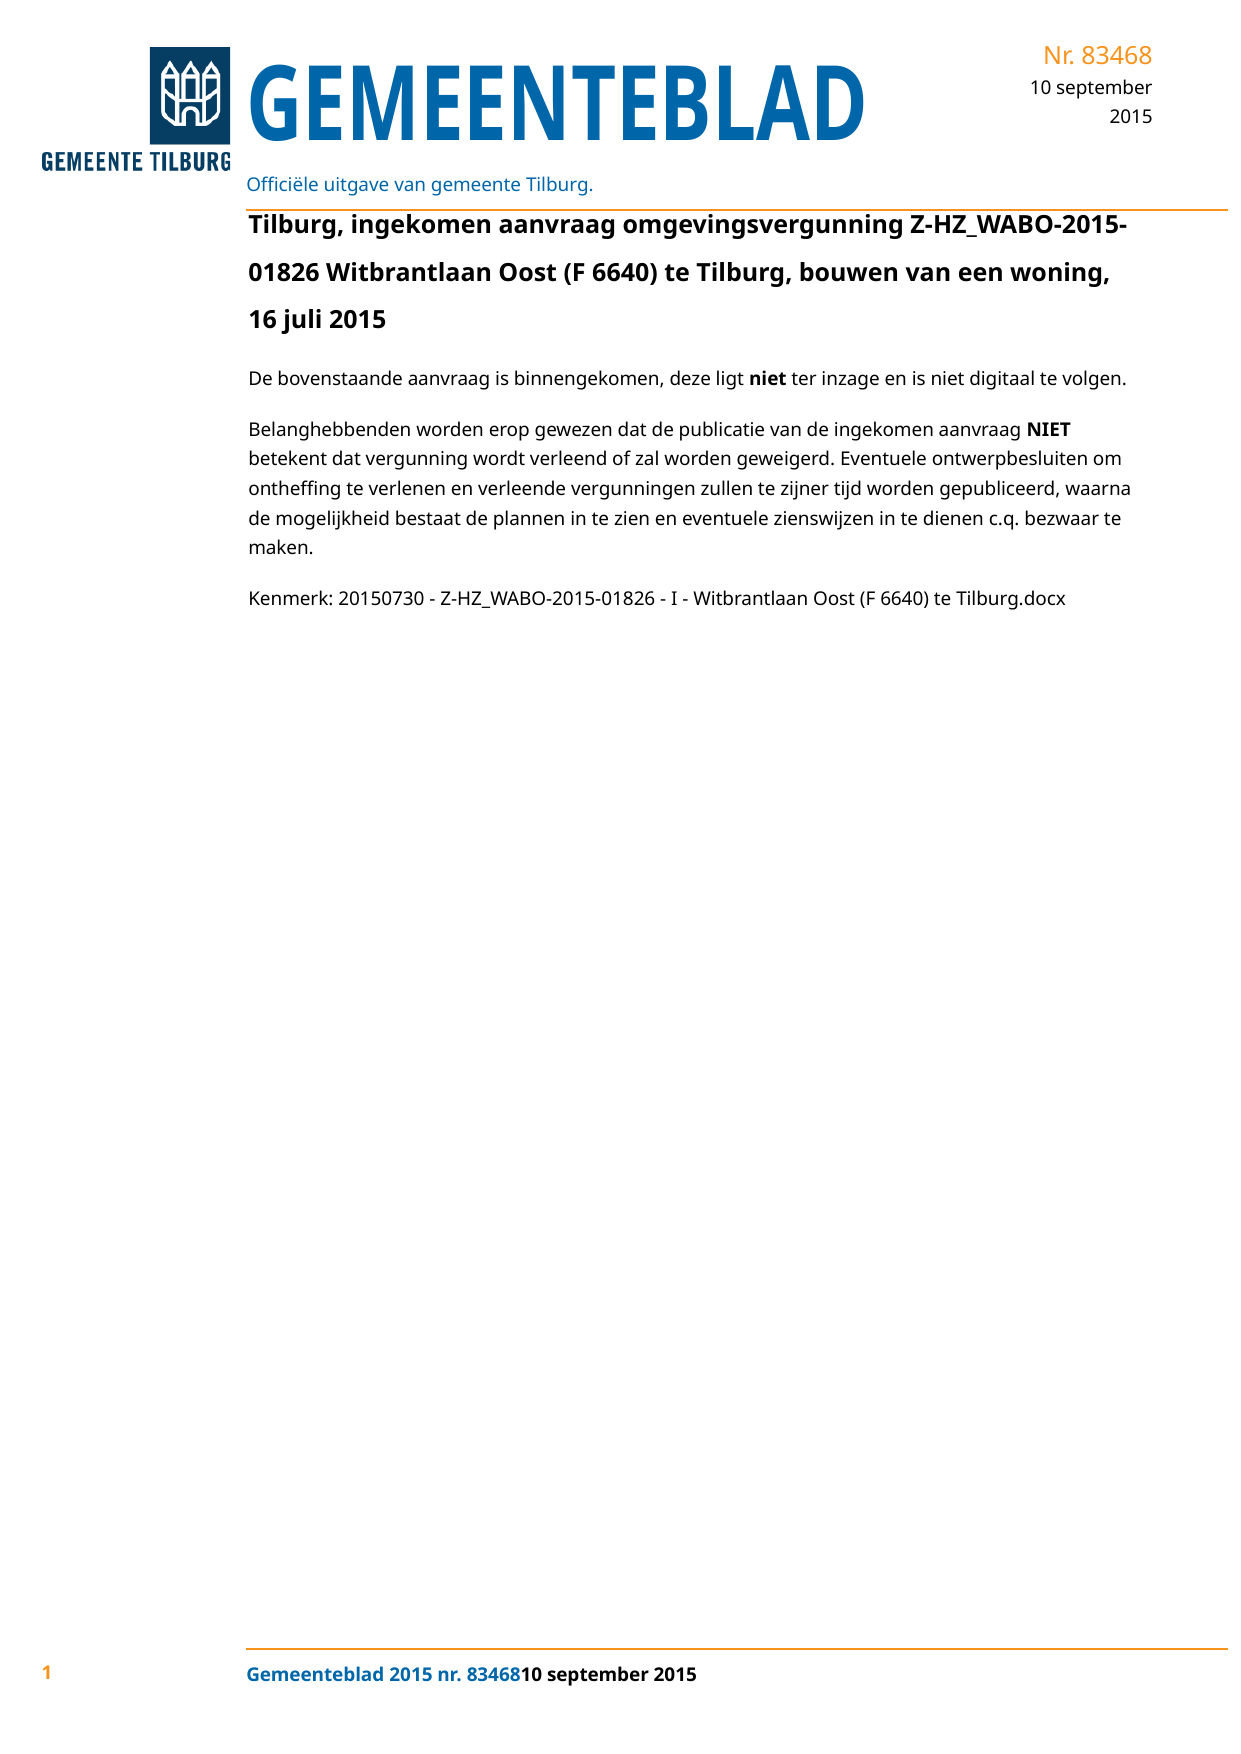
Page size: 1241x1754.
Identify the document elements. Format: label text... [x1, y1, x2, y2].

text Tilburg, ingekomen aanvraag omgevingsvergunning Z-HZ_WABO-2015-01826 Witbrantlaan Oost (F 6640) te Tilburg, bouwen van een woning, 16 juli 2015 [248, 211, 1152, 336]
text Belanghebbenden worden erop gewezen dat de publicatie van de ingekomen aanvraag NIET betekent dat vergunning wordt verleend of zal worden geweigerd. Eventuele ontwerpbesluiten om ontheffing te verlenen en verleende vergunningen zullen te zijner tijd worden gepubliceerd, waarna de mogelijkheid bestaat de plannen in te zien en eventuele zienswijzen in te dienen c.q. bezwaar te maken. [248, 416, 1152, 560]
picture [41, 47, 231, 172]
text Kenmerk: 20150730 - Z-HZ_WABO-2015-01826 - I - Witbrantlaan Oost (F 6640) te Tilburg.docx [248, 585, 1152, 610]
text De bovenstaande aanvraag is binnengekomen, deze ligt niet ter inzage en is niet digitaal te volgen. [248, 366, 1152, 391]
